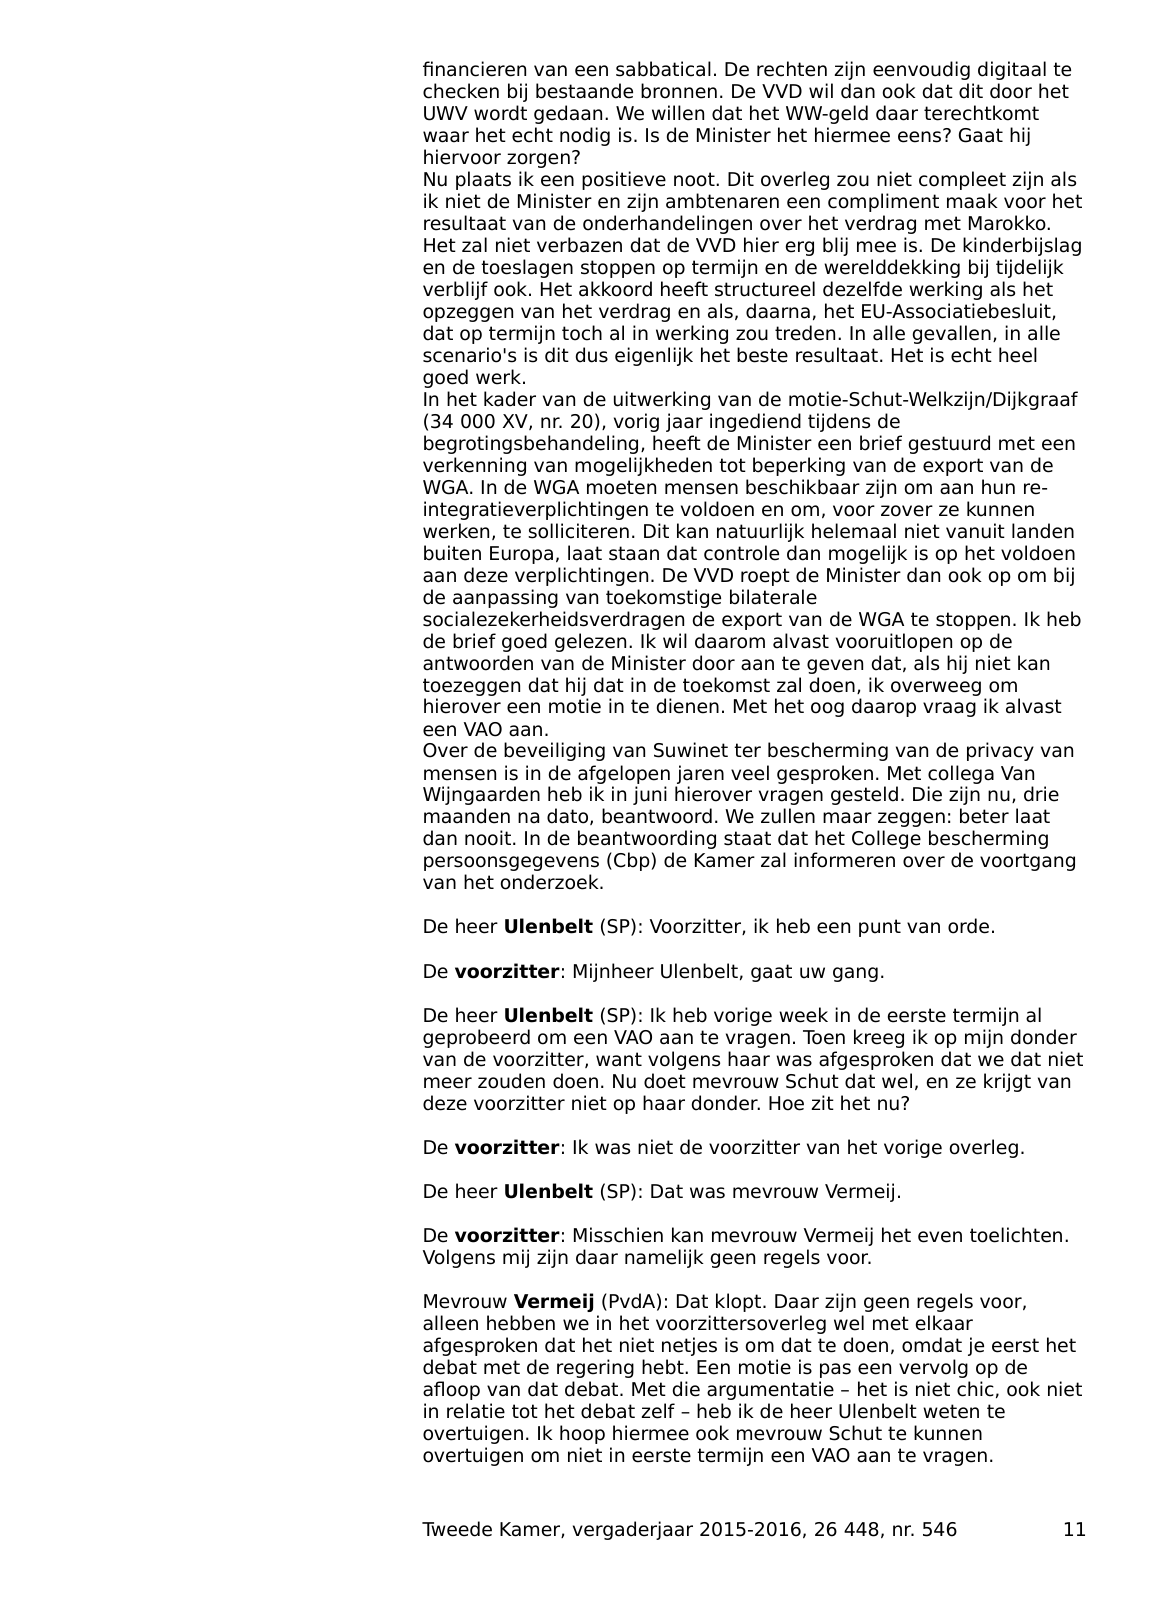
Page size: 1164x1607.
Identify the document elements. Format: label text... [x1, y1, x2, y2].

text De voorzitter: Mijnheer Ulenbelt, gaat uw gang. [422, 961, 1087, 983]
text Over de beveiliging van Suwinet ter bescherming van de privacy van mensen is in de afgelopen jaren veel gesproken. Met collega Van Wijngaarden heb ik in juni hierover vragen gesteld. Die zijn nu, drie maanden na dato, beantwoord. We zullen maar zeggen: beter laat dan nooit. In de beantwoording staat dat het College bescherming persoonsgegevens (Cbp) de Kamer zal informeren over de voortgang van het onderzoek. [422, 740, 1087, 894]
text Mevrouw Vermeij (PvdA): Dat klopt. Daar zijn geen regels voor, alleen hebben we in het voorzittersoverleg wel met elkaar afgesproken dat het niet netjes is om dat te doen, omdat je eerst het debat met de regering hebt. Een motie is pas een vervolg op de afloop van dat debat. Met die argumentatie – het is niet chic, ook niet in relatie tot het debat zelf – heb ik de heer Ulenbelt weten te overtuigen. Ik hoop hiermee ook mevrouw Schut te kunnen overtuigen om niet in eerste termijn een VAO aan te vragen. [422, 1291, 1087, 1467]
text In het kader van de uitwerking van de motie-Schut-Welkzijn/Dijkgraaf (34 000 XV, nr. 20), vorig jaar ingediend tijdens de begrotingsbehandeling, heeft de Minister een brief gestuurd met een verkenning van mogelijkheden tot beperking van de export van de WGA. In de WGA moeten mensen beschikbaar zijn om aan hun re-integratieverplichtingen te voldoen en om, voor zover ze kunnen werken, te solliciteren. Dit kan natuurlijk helemaal niet vanuit landen buiten Europa, laat staan dat controle dan mogelijk is op het voldoen aan deze verplichtingen. De VVD roept de Minister dan ook op om bij de aanpassing van toekomstige bilaterale socialezekerheidsverdragen de export van de WGA te stoppen. Ik heb de brief goed gelezen. Ik wil daarom alvast vooruitlopen op de antwoorden van de Minister door aan te geven dat, als hij niet kan toezeggen dat hij dat in de toekomst zal doen, ik overweeg om hierover een motie in te dienen. Met het oog daarop vraag ik alvast een VAO aan. [422, 389, 1087, 740]
text De heer Ulenbelt (SP): Dat was mevrouw Vermeij. [422, 1181, 1087, 1203]
text De heer Ulenbelt (SP): Voorzitter, ik heb een punt van orde. [422, 916, 1087, 938]
text De voorzitter: Misschien kan mevrouw Vermeij het even toelichten. Volgens mij zijn daar namelijk geen regels voor. [422, 1225, 1087, 1269]
text De voorzitter: Ik was niet de voorzitter van het vorige overleg. [422, 1137, 1087, 1159]
text De heer Ulenbelt (SP): Ik heb vorige week in de eerste termijn al geprobeerd om een VAO aan te vragen. Toen kreeg ik op mijn donder van de voorzitter, want volgens haar was afgesproken dat we dat niet meer zouden doen. Nu doet mevrouw Schut dat wel, en ze krijgt van deze voorzitter niet op haar donder. Hoe zit het nu? [422, 1005, 1087, 1115]
text financieren van een sabbatical. De rechten zijn eenvoudig digitaal te checken bij bestaande bronnen. De VVD wil dan ook dat dit door het UWV wordt gedaan. We willen dat het WW-geld daar terechtkomt waar het echt nodig is. Is de Minister het hiermee eens? Gaat hij hiervoor zorgen? [422, 59, 1087, 169]
text Nu plaats ik een positieve noot. Dit overleg zou niet compleet zijn als ik niet de Minister en zijn ambtenaren een compliment maak voor het resultaat van de onderhandelingen over het verdrag met Marokko. Het zal niet verbazen dat de VVD hier erg blij mee is. De kinderbijslag en de toeslagen stoppen op termijn en de werelddekking bij tijdelijk verblijf ook. Het akkoord heeft structureel dezelfde werking als het opzeggen van het verdrag en als, daarna, het EU-Associatiebesluit, dat op termijn toch al in werking zou treden. In alle gevallen, in alle scenario's is dit dus eigenlijk het beste resultaat. Het is echt heel goed werk. [422, 169, 1087, 389]
